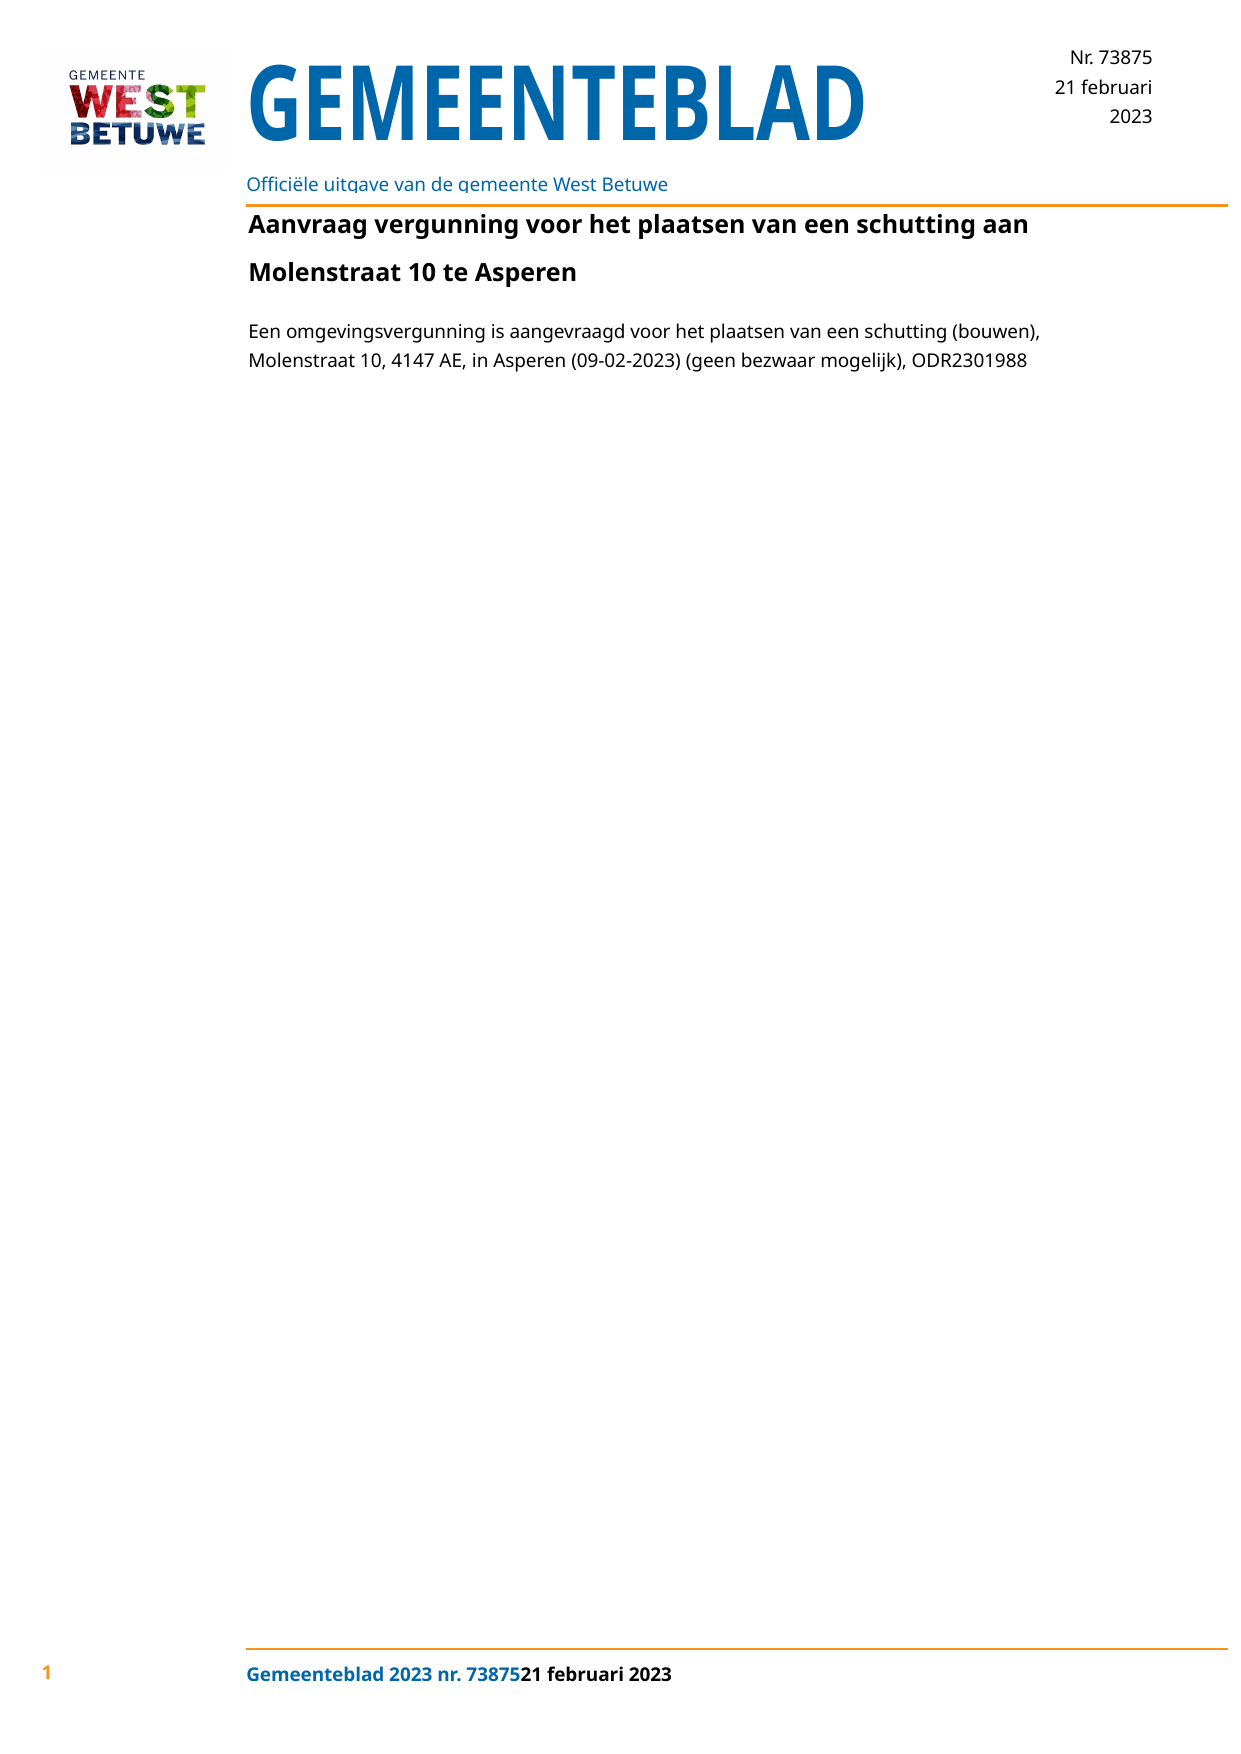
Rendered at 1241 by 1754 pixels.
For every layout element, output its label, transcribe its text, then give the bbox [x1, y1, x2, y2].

text Aanvraag vergunning voor het plaatsen van een schutting aan Molenstraat 10 te Asperen [248, 207, 1152, 288]
picture [41, 47, 231, 172]
text Een omgevingsvergunning is aangevraagd voor het plaatsen van een schutting (bouwen), Molenstraat 10, 4147 AE, in Asperen (09-02-2023) (geen bezwaar mogelijk), ODR2301988 [248, 318, 1152, 373]
